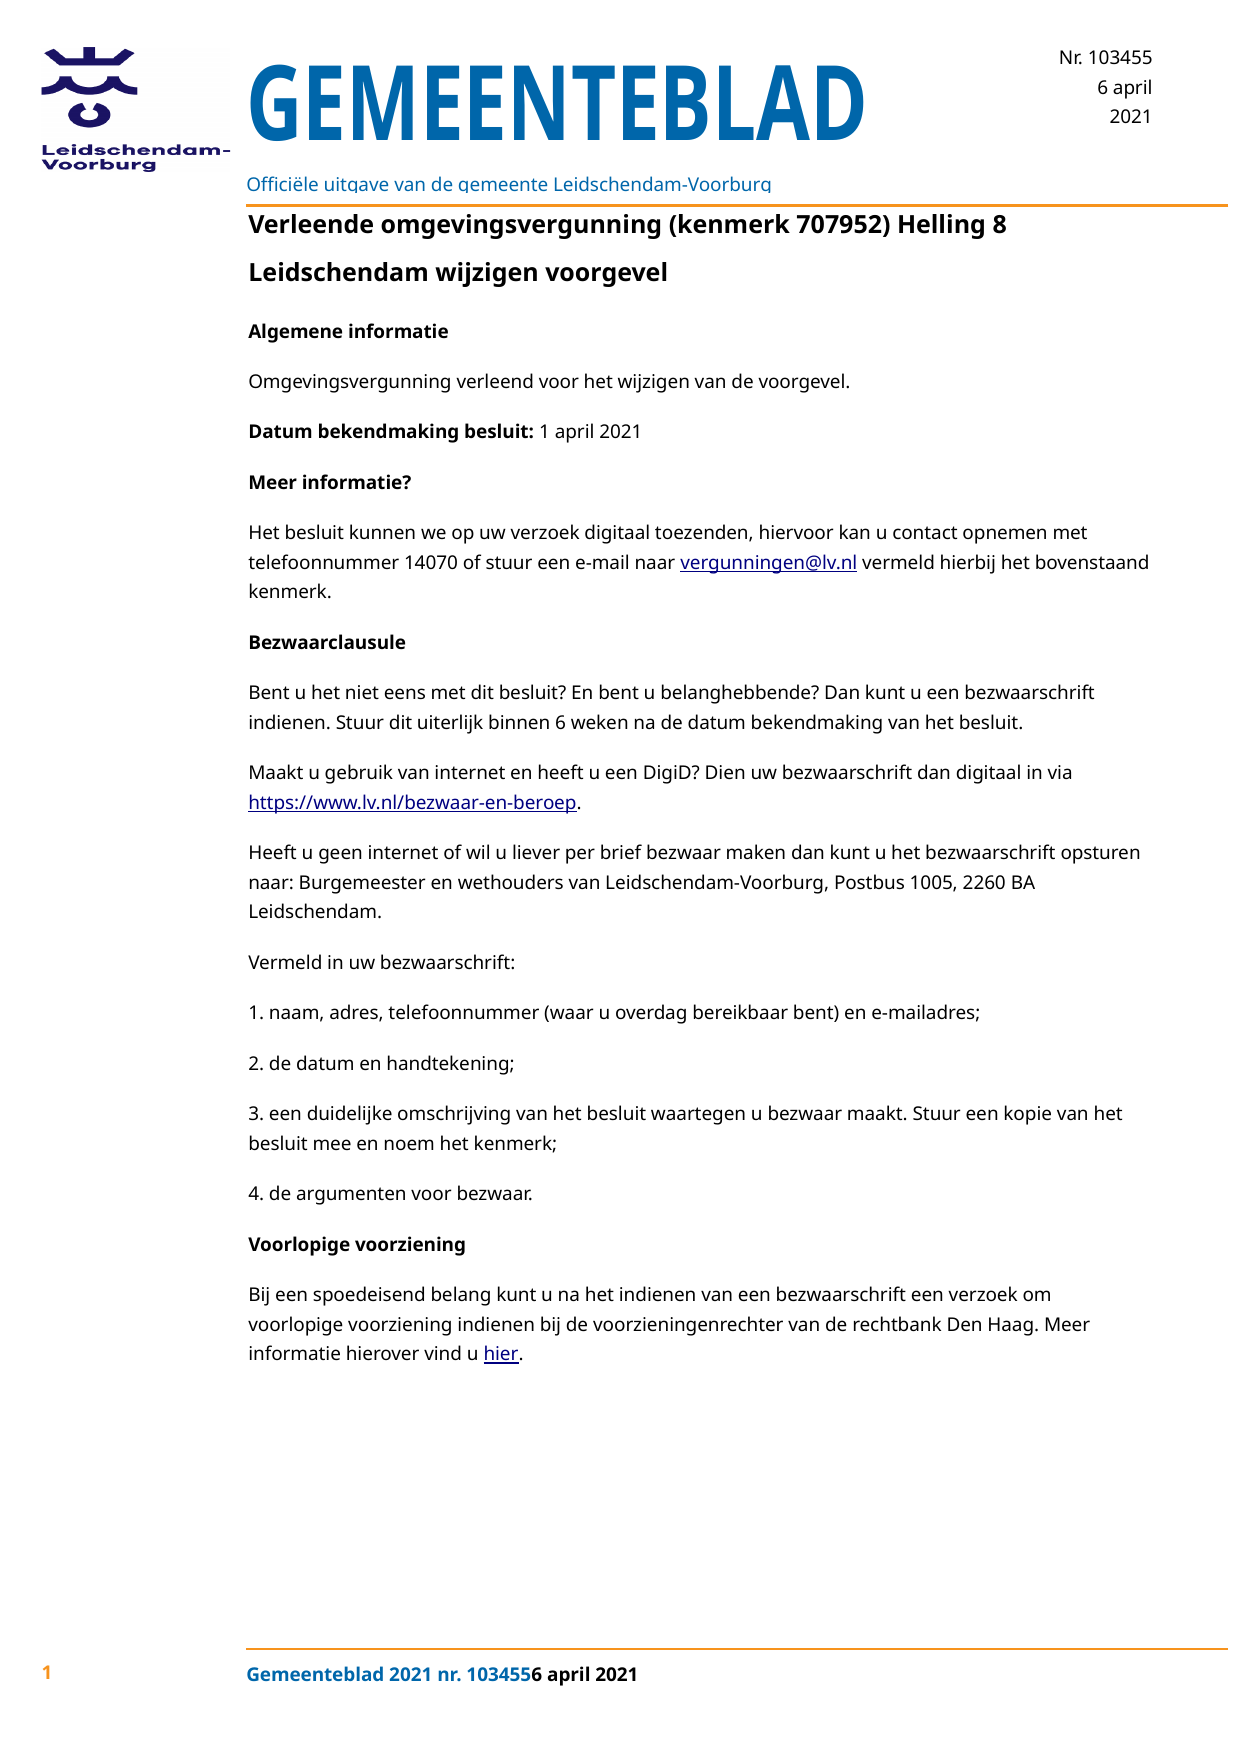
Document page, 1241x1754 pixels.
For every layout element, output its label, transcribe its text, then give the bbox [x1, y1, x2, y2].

text Maakt u gebruik van internet en heeft u een DigiD? Dien uw bezwaarschrift dan digitaal in via https://www.lv.nl/bezwaar-en-beroep. [248, 759, 1152, 815]
text Meer informatie? [248, 469, 1152, 495]
text Bent u het niet eens met dit besluit? En bent u belanghebbende? Dan kunt u een bezwaarschrift indienen. Stuur dit uiterlijk binnen 6 weken na de datum bekendmaking van het besluit. [248, 679, 1152, 735]
text Verleende omgevingsvergunning (kenmerk 707952) Helling 8 Leidschendam wijzigen voorgevel [248, 207, 1152, 288]
text Voorlopige voorziening [248, 1231, 1152, 1257]
text Het besluit kunnen we op uw verzoek digitaal toezenden, hiervoor kan u contact opnemen met telefoonnummer 14070 of stuur een e-mail naar vergunningen@lv.nl vermeld hierbij het bovenstaand kenmerk. [248, 519, 1152, 604]
text Omgevingsvergunning verleend voor het wijzigen van de voorgevel. [248, 368, 1152, 394]
text 3. een duidelijke omschrijving van het besluit waartegen u bezwaar maakt. Stuur een kopie van het besluit mee en noem het kenmerk; [248, 1100, 1152, 1156]
text Datum bekendmaking besluit: 1 april 2021 [248, 419, 1152, 444]
text Heeft u geen internet of wil u liever per brief bezwaar maken dan kunt u het bezwaarschrift opsturen naar: Burgemeester en wethouders van Leidschendam-Voorburg, Postbus 1005, 2260 BA Leidschendam. [248, 839, 1152, 924]
text 2. de datum en handtekening; [248, 1050, 1152, 1076]
text Bij een spoedeisend belang kunt u na het indienen van een bezwaarschrift een verzoek om voorlopige voorziening indienen bij de voorzieningenrechter van de rechtbank Den Haag. Meer informatie hierover vind u hier. [248, 1281, 1152, 1366]
text Algemene informatie [248, 318, 1152, 344]
text Vermeld in uw bezwaarschrift: [248, 949, 1152, 975]
text Bezwaarclausule [248, 629, 1152, 655]
text 1. naam, adres, telefoonnummer (waar u overdag bereikbaar bent) en e-mailadres; [248, 999, 1152, 1025]
picture [41, 47, 231, 172]
text 4. de argumenten voor bezwaar. [248, 1180, 1152, 1206]
